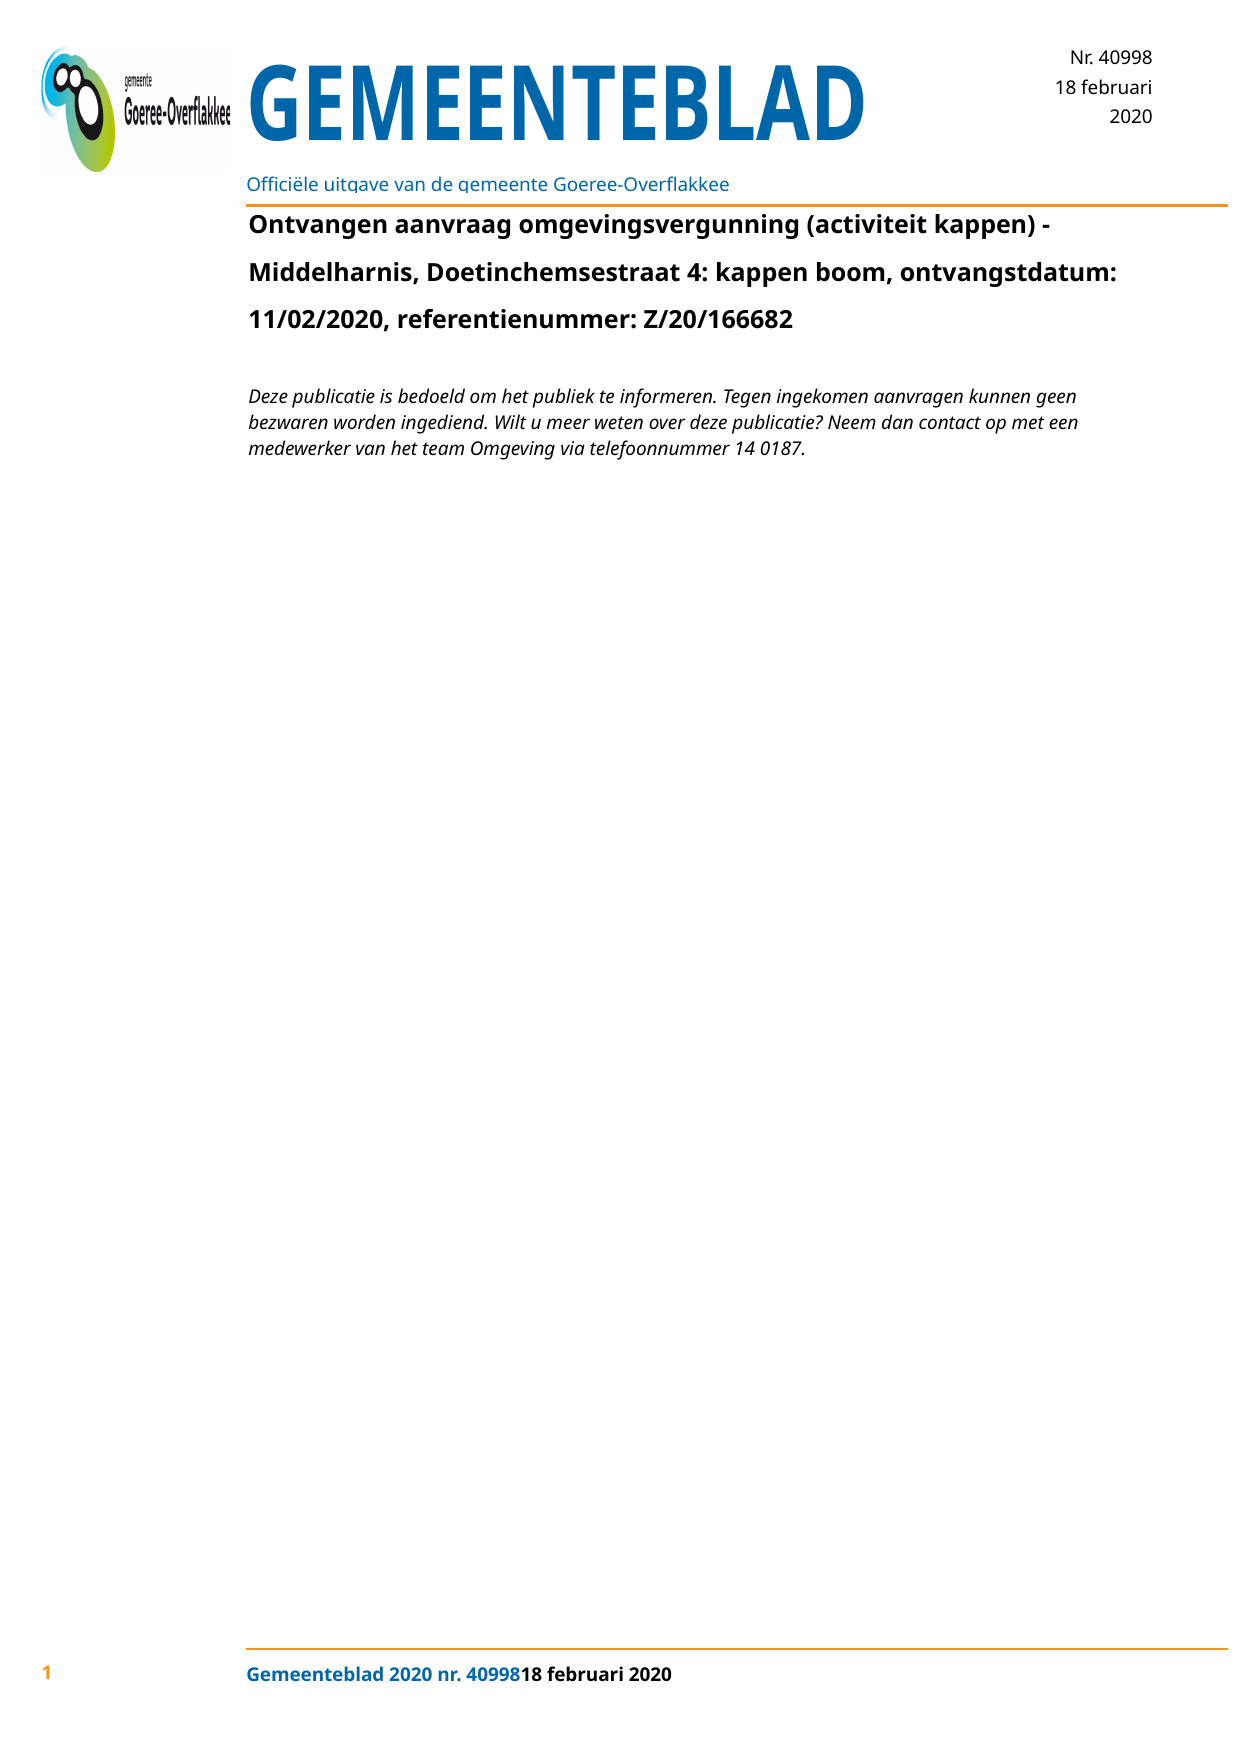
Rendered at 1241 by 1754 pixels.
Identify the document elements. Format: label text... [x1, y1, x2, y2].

text Ontvangen aanvraag omgevingsvergunning (activiteit kappen) - Middelharnis, Doetinchemsestraat 4: kappen boom, ontvangstdatum: 11/02/2020, referentienummer: Z/20/166682 [248, 207, 1152, 336]
text Deze publicatie is bedoeld om het publiek te informeren. Tegen ingekomen aanvragen kunnen geen bezwaren worden ingediend. Wilt u meer weten over deze publicatie? Neem dan contact op met een medewerker van het team Omgeving via telefoonnummer 14 0187. [248, 384, 1152, 461]
picture [41, 47, 231, 172]
